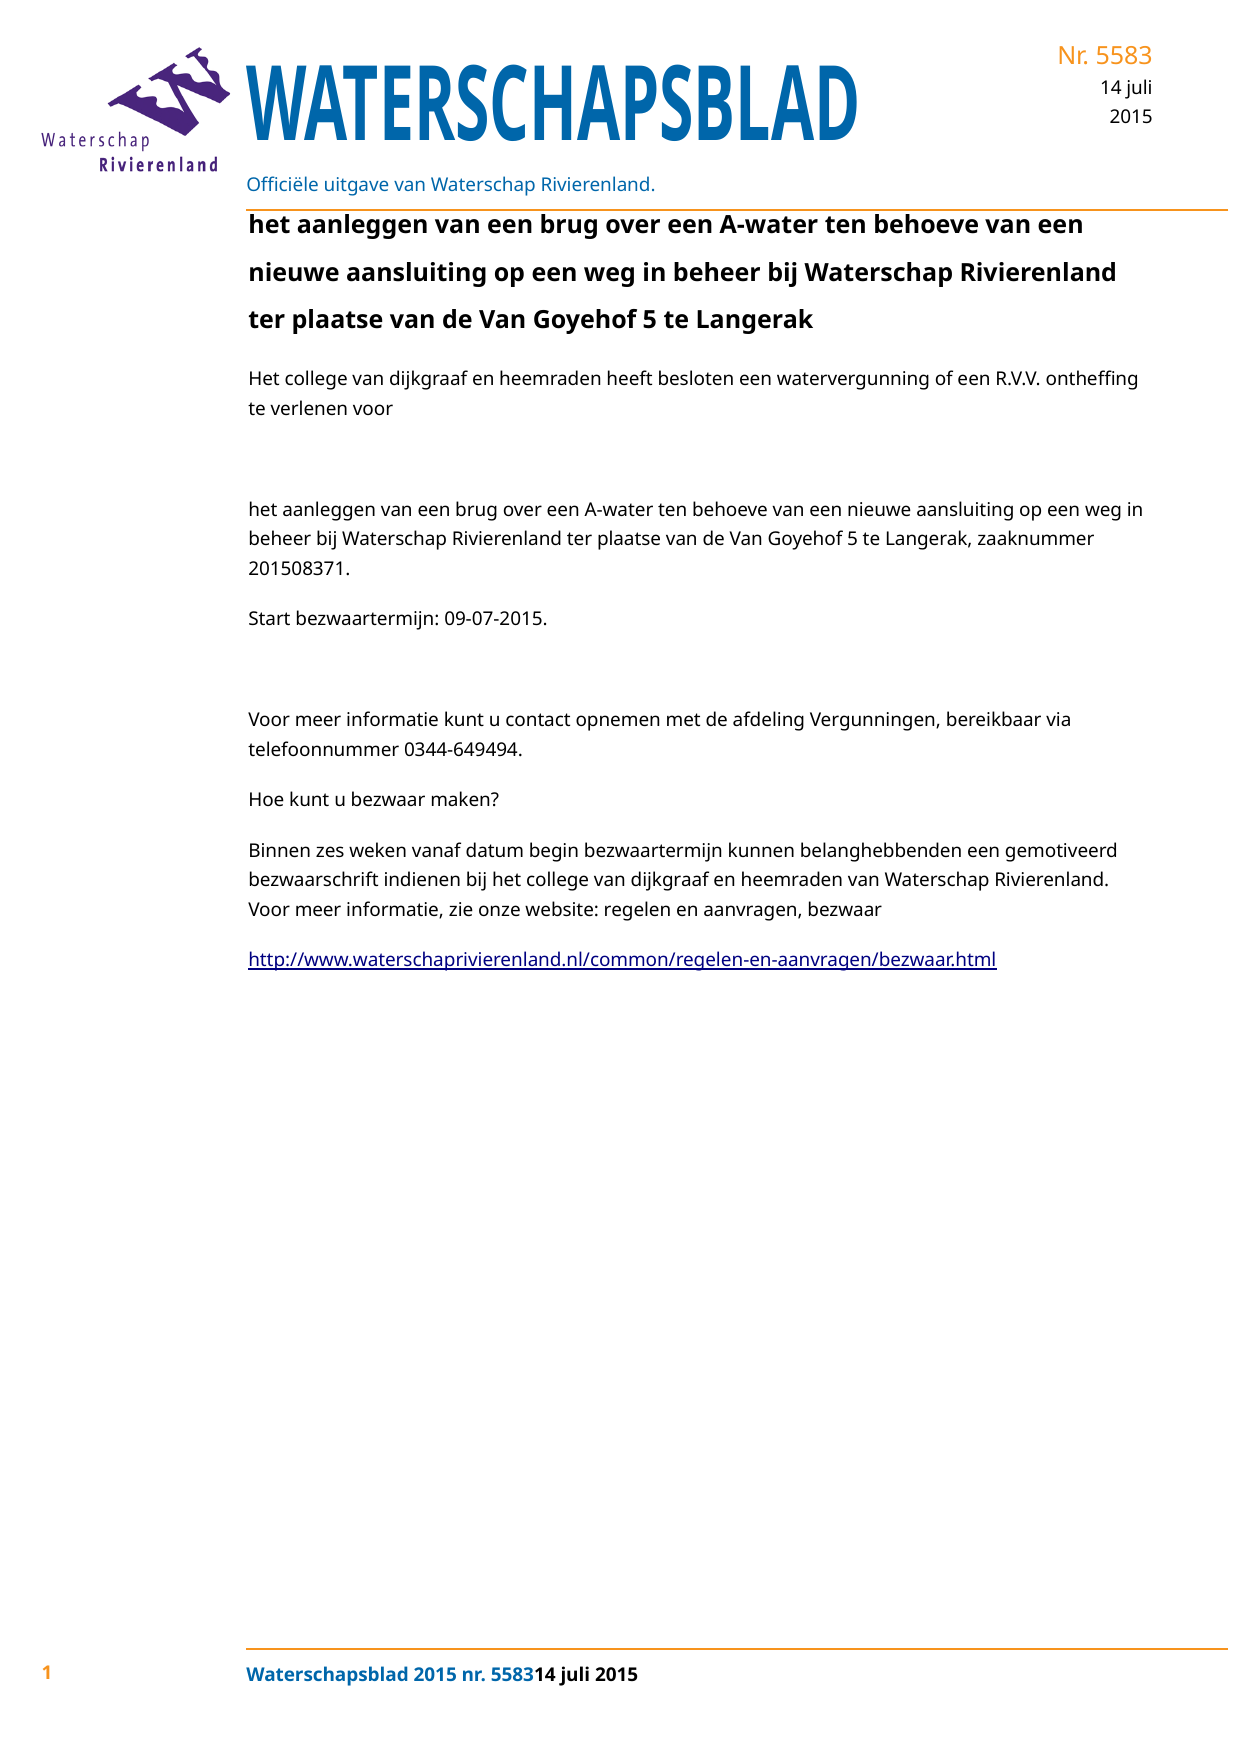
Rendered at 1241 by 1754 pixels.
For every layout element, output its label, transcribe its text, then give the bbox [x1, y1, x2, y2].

text het aanleggen van een brug over een A-water ten behoeve van een nieuwe aansluiting op een weg in beheer bij Waterschap Rivierenland ter plaatse van de Van Goyehof 5 te Langerak [248, 211, 1152, 336]
text Start bezwaartermijn: 09-07-2015. [248, 606, 1152, 631]
text Voor meer informatie kunt u contact opnemen met de afdeling Vergunningen, bereikbaar via telefoonnummer 0344-649494. [248, 706, 1152, 762]
text het aanleggen van een brug over een A-water ten behoeve van een nieuwe aansluiting op een weg in beheer bij Waterschap Rivierenland ter plaatse van de Van Goyehof 5 te Langerak, zaaknummer 201508371. [248, 496, 1152, 581]
text Hoe kunt u bezwaar maken? [248, 786, 1152, 812]
text Het college van dijkgraaf en heemraden heeft besloten een watervergunning of een R.V.V. ontheffing te verlenen voor [248, 366, 1152, 421]
text http://www.waterschaprivierenland.nl/common/regelen-en-aanvragen/bezwaar.html [248, 946, 1152, 972]
text Binnen zes weken vanaf datum begin bezwaartermijn kunnen belanghebbenden een gemotiveerd bezwaarschrift indienen bij het college van dijkgraaf en heemraden van Waterschap Rivierenland. Voor meer informatie, zie onze website: regelen en aanvragen, bezwaar [248, 837, 1152, 922]
picture [41, 47, 231, 172]
